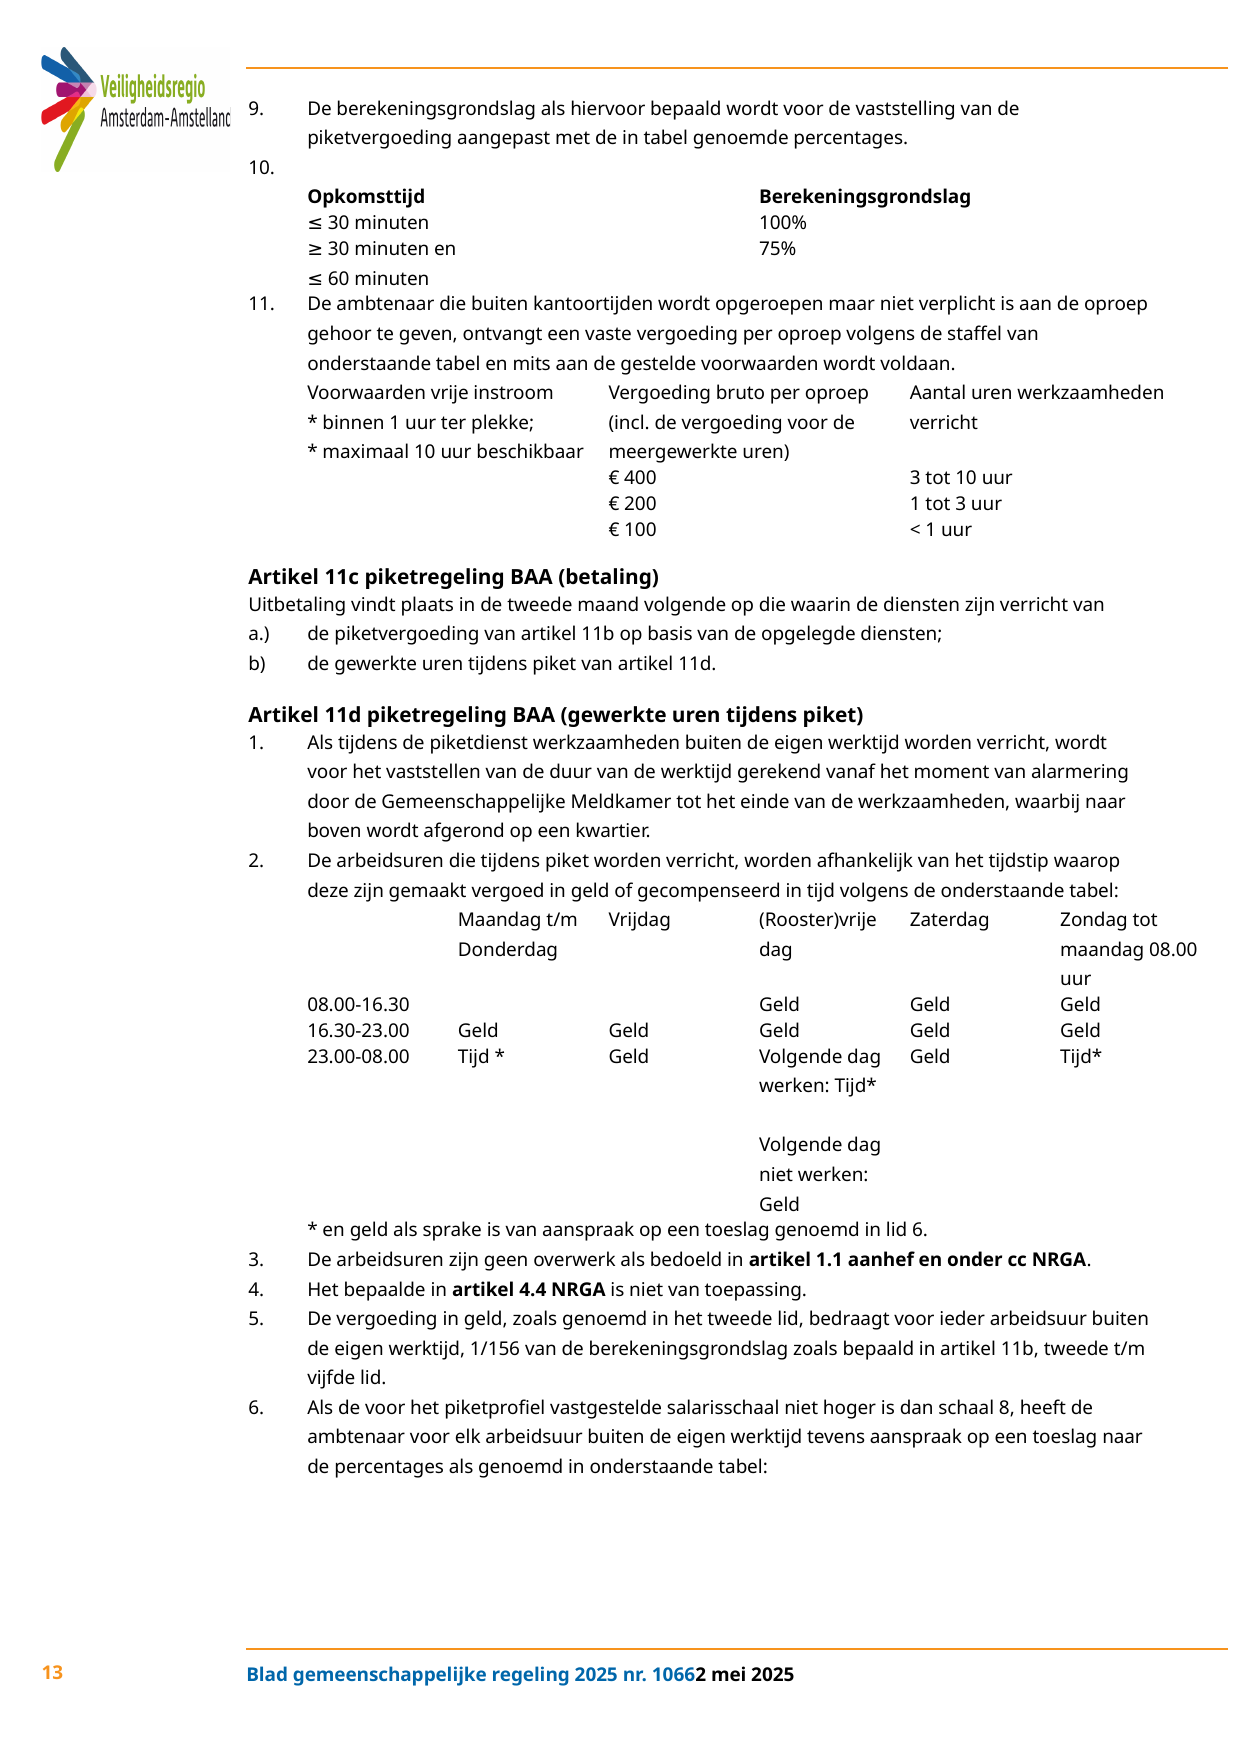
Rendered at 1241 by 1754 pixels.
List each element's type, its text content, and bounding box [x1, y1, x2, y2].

list de piketvergoeding van artikel 11b op basis van de opgelegde diensten; [248, 620, 1152, 646]
table_cell 1 tot 3 uur [910, 490, 1211, 516]
table_header Vrijdag [608, 906, 759, 991]
list Als de voor het piketprofiel vastgestelde salarisschaal niet hoger is dan schaal 8, heeft de ambtenaar voor elk arbeidsuur buiten de eigen werktijd tevens aanspraak op een toeslag naar de percentages als genoemd in onderstaande tabel: [248, 1394, 1152, 1479]
table_cell < 1 uur [910, 516, 1211, 541]
table_cell Geld [910, 1043, 1060, 1216]
table_cell € 200 [608, 490, 909, 516]
table_cell 75% [759, 235, 1211, 290]
table_cell Geld [910, 1017, 1060, 1043]
list De arbeidsuren die tijdens piket worden verricht, worden afhankelijk van het tijdstip waarop deze zijn gemaakt vergoed in geld of gecompenseerd in tijd volgens de onderstaande tabel: [248, 847, 1152, 902]
table_cell 08.00-16.30 [307, 991, 458, 1017]
list De berekeningsgrondslag als hiervoor bepaald wordt voor de vaststelling van de piketvergoeding aangepast met de in tabel genoemde percentages. [248, 95, 1152, 150]
table_header Berekeningsgrondslag [759, 184, 1211, 209]
list * en geld als sprake is van aanspraak op een toeslag genoemd in lid 6. [248, 1217, 1152, 1242]
table_header Vergoeding bruto per oproep (incl. de vergoeding voor de meergewerkte uren) [608, 379, 909, 464]
list De arbeidsuren zijn geen overwerk als bedoeld in artikel 1.1 aanhef en onder cc NRGA. [248, 1246, 1152, 1272]
table_header Zondag tot maandag 08.00 uur [1060, 906, 1211, 991]
table_cell Geld [759, 991, 909, 1017]
table_header Aantal uren werkzaamheden verricht [910, 379, 1211, 464]
list de gewerkte uren tijdens piket van artikel 11d. [248, 650, 1152, 676]
table_cell ≥ 30 minuten en ≤ 60 minuten [307, 235, 759, 290]
table_cell 100% [759, 209, 1211, 235]
table_cell Geld [759, 1017, 909, 1043]
list De ambtenaar die buiten kantoortijden wordt opgeroepen maar niet verplicht is aan de oproep gehoor te geven, ontvangt een vaste vergoeding per oproep volgens de staffel van onderstaande tabel en mits aan de gestelde voorwaarden wordt voldaan. [248, 291, 1152, 375]
table_cell Geld [1060, 991, 1211, 1017]
table_cell Tijd * [458, 1043, 608, 1216]
table_cell [458, 991, 608, 1017]
table_cell € 400 [608, 464, 909, 490]
table_header [307, 906, 458, 991]
list Als tijdens de piketdienst werkzaamheden buiten de eigen werktijd worden verricht, wordt voor het vaststellen van de duur van de werktijd gerekend vanaf het moment van alarmering door de Gemeenschappelijke Meldkamer tot het einde van de werkzaamheden, waarbij naar boven wordt afgerond op een kwartier. [248, 729, 1152, 843]
table_cell 3 tot 10 uur [910, 464, 1211, 490]
table_cell 23.00-08.00 [307, 1043, 458, 1216]
table_cell Geld [1060, 1017, 1211, 1043]
text Artikel 11c piketregeling BAA (betaling) [248, 562, 1152, 591]
table_cell Geld [608, 1017, 759, 1043]
table_cell Tijd* [1060, 1043, 1211, 1216]
text Artikel 11d piketregeling BAA (gewerkte uren tijdens piket) [248, 700, 1152, 729]
text Uitbetaling vindt plaats in de tweede maand volgende op die waarin de diensten zijn verricht van [248, 591, 1152, 617]
table_cell Geld [458, 1017, 608, 1043]
list De vergoeding in geld, zoals genoemd in het tweede lid, bedraagt voor ieder arbeidsuur buiten de eigen werktijd, 1/156 van de berekeningsgrondslag zoals bepaald in artikel 11b, tweede t/m vijfde lid. [248, 1305, 1152, 1390]
picture [41, 47, 231, 172]
table_cell ≤ 30 minuten [307, 209, 759, 235]
table_header Zaterdag [910, 906, 1060, 991]
table_cell Geld [608, 1043, 759, 1216]
table_cell 16.30-23.00 [307, 1017, 458, 1043]
table_header Voorwaarden vrije instroom * binnen 1 uur ter plekke; * maximaal 10 uur beschikbaar [307, 379, 608, 464]
table_header (Rooster)vrije dag [759, 906, 909, 991]
table_cell [307, 464, 608, 541]
table_header Maandag t/m Donderdag [458, 906, 608, 991]
table_cell Geld [910, 991, 1060, 1017]
table_header Opkomsttijd [307, 184, 759, 209]
list Het bepaalde in artikel 4.4 NRGA is niet van toepassing. [248, 1276, 1152, 1301]
table_cell [608, 991, 759, 1017]
table_cell € 100 [608, 516, 909, 541]
table_cell Volgende dag werken: Tijd* Volgende dag niet werken: Geld [759, 1043, 909, 1216]
